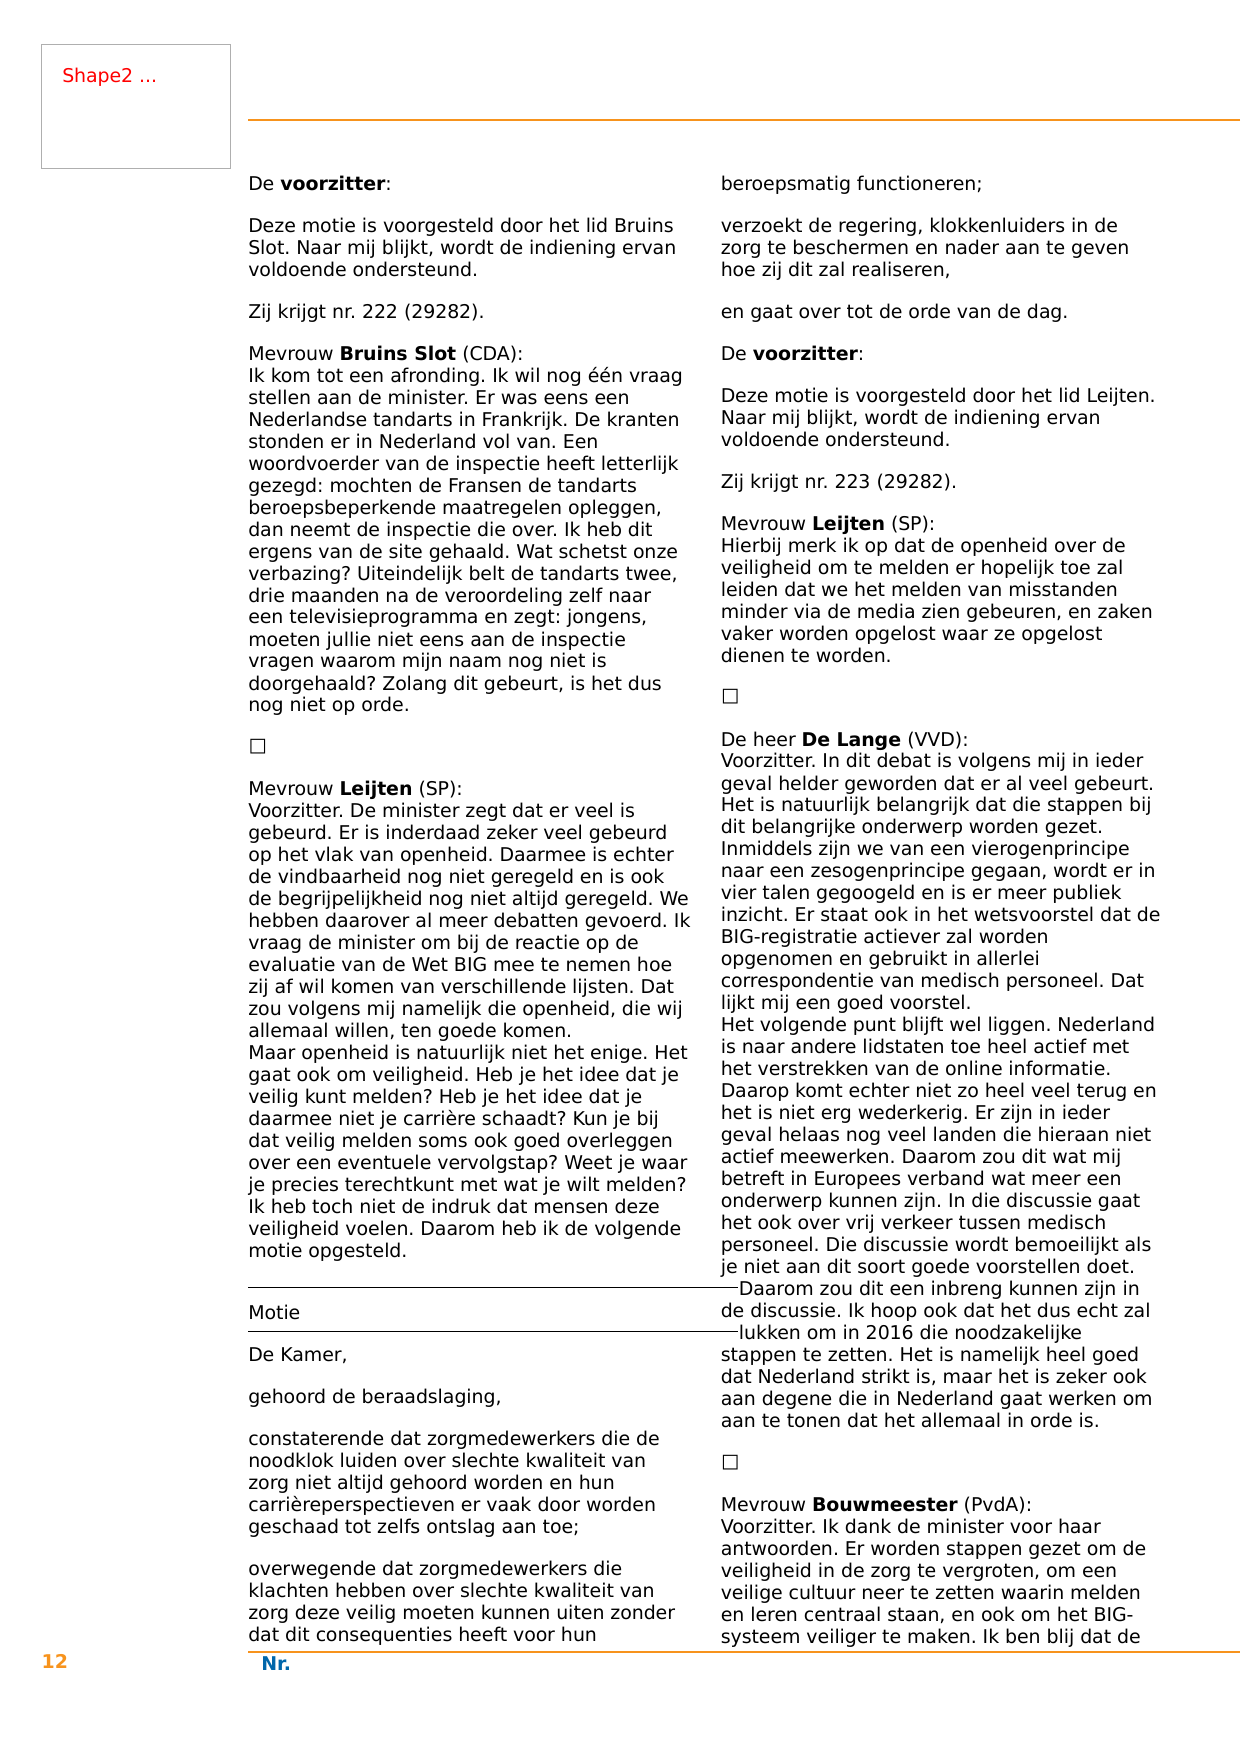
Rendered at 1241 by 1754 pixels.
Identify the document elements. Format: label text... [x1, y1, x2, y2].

text Motie [248, 1302, 691, 1324]
text Ik kom tot een afronding. Ik wil nog één vraag stellen aan de minister. Er was eens een Nederlandse tandarts in Frankrijk. De kranten stonden er in Nederland vol van. Een woordvoerder van de inspectie heeft letterlijk gezegd: mochten de Fransen de tandarts beroepsbeperkende maatregelen opleggen, dan neemt de inspectie die over. Ik heb dit ergens van de site gehaald. Wat schetst onze verbazing? Uiteindelijk belt de tandarts twee, drie maanden na de veroordeling zelf naar een televisieprogramma en zegt: jongens, moeten jullie niet eens aan de inspectie vragen waarom mijn naam nog niet is doorgehaald? Zolang dit gebeurt, is het dus nog niet op orde. [248, 365, 691, 716]
text en gaat over tot de orde van de dag. [721, 301, 1163, 323]
text De Kamer, [248, 1344, 691, 1366]
text Deze motie is voorgesteld door het lid Leijten. Naar mij blijkt, wordt de indiening ervan voldoende ondersteund. [721, 385, 1163, 451]
text ⬜ [721, 686, 1163, 708]
text verzoekt de regering, klokkenluiders in de zorg te beschermen en nader aan te geven hoe zij dit zal realiseren, [721, 215, 1163, 281]
text Deze motie is voorgesteld door het lid Bruins Slot. Naar mij blijkt, wordt de indiening ervan voldoende ondersteund. [248, 215, 691, 281]
text Het volgende punt blijft wel liggen. Nederland is naar andere lidstaten toe heel actief met het verstrekken van de online informatie. Daarop komt echter niet zo heel veel terug en het is niet erg wederkerig. Er zijn in ieder geval helaas nog veel landen die hieraan niet actief meewerken. Daarom zou dit wat mij betreft in Europees verband wat meer een onderwerp kunnen zijn. In die discussie gaat het ook over vrij verkeer tussen medisch personeel. Die discussie wordt bemoeilijkt als je niet aan dit soort goede voorstellen doet. Daarom zou dit een inbreng kunnen zijn in de discussie. Ik hoop ook dat het dus echt zal lukken om in 2016 die noodzakelijke stappen te zetten. Het is namelijk heel goed dat Nederland strikt is, maar het is zeker ook aan degene die in Nederland gaat werken om aan te tonen dat het allemaal in orde is. [721, 1014, 1163, 1432]
text Maar openheid is natuurlijk niet het enige. Het gaat ook om veiligheid. Heb je het idee dat je veilig kunt melden? Heb je het idee dat je daarmee niet je carrière schaadt? Kun je bij dat veilig melden soms ook goed overleggen over een eventuele vervolgstap? Weet je waar je precies terechtkunt met wat je wilt melden? Ik heb toch niet de indruk dat mensen deze veiligheid voelen. Daarom heb ik de volgende motie opgesteld. [248, 1042, 691, 1262]
text gehoord de beraadslaging, [248, 1386, 691, 1408]
text Mevrouw Bruins Slot (CDA): [248, 343, 691, 365]
text De heer De Lange (VVD): [721, 728, 1163, 750]
text Zij krijgt nr. 222 (29282). [248, 301, 691, 323]
text Voorzitter. De minister zegt dat er veel is gebeurd. Er is inderdaad zeker veel gebeurd op het vlak van openheid. Daarmee is echter de vindbaarheid nog niet geregeld en is ook de begrijpelijkheid nog niet altijd geregeld. We hebben daarover al meer debatten gevoerd. Ik vraag de minister om bij de reactie op de evaluatie van de Wet BIG mee te nemen hoe zij af wil komen van verschillende lijsten. Dat zou volgens mij namelijk die openheid, die wij allemaal willen, ten goede komen. [248, 800, 691, 1042]
text Voorzitter. In dit debat is volgens mij in ieder geval helder geworden dat er al veel gebeurt. Het is natuurlijk belangrijk dat die stappen bij dit belangrijke onderwerp worden gezet. Inmiddels zijn we van een vierogenprincipe naar een zesogenprincipe gegaan, wordt er in vier talen gegoogeld en is er meer publiek inzicht. Er staat ook in het wetsvoorstel dat de BIG-registratie actiever zal worden opgenomen en gebruikt in allerlei correspondentie van medisch personeel. Dat lijkt mij een goed voorstel. [721, 750, 1163, 1014]
text Voorzitter. Ik dank de minister voor haar antwoorden. Er worden stappen gezet om de veiligheid in de zorg te vergroten, om een veilige cultuur neer te zetten waarin melden en leren centraal staan, en ook om het BIG-systeem veiliger te maken. Ik ben blij dat de [721, 1516, 1163, 1648]
text beroepsmatig functioneren; [721, 173, 1163, 195]
text overwegende dat zorgmedewerkers die klachten hebben over slechte kwaliteit van zorg deze veilig moeten kunnen uiten zonder dat dit consequenties heeft voor hun [248, 1558, 691, 1646]
text constaterende dat zorgmedewerkers die de noodklok luiden over slechte kwaliteit van zorg niet altijd gehoord worden en hun carrièreperspectieven er vaak door worden geschaad tot zelfs ontslag aan toe; [248, 1428, 691, 1538]
text ⬜ [721, 1452, 1163, 1474]
text Zij krijgt nr. 223 (29282). [721, 471, 1163, 493]
text Mevrouw Leijten (SP): [721, 513, 1163, 534]
text ⬜ [248, 736, 691, 758]
text Mevrouw Leijten (SP): [248, 778, 691, 800]
text Hierbij merk ik op dat de openheid over de veiligheid om te melden er hopelijk toe zal leiden dat we het melden van misstanden minder via de media zien gebeuren, en zaken vaker worden opgelost waar ze opgelost dienen te worden. [721, 534, 1163, 666]
text Mevrouw Bouwmeester (PvdA): [721, 1494, 1163, 1516]
text De voorzitter: [721, 343, 1163, 365]
text De voorzitter: [248, 173, 691, 195]
